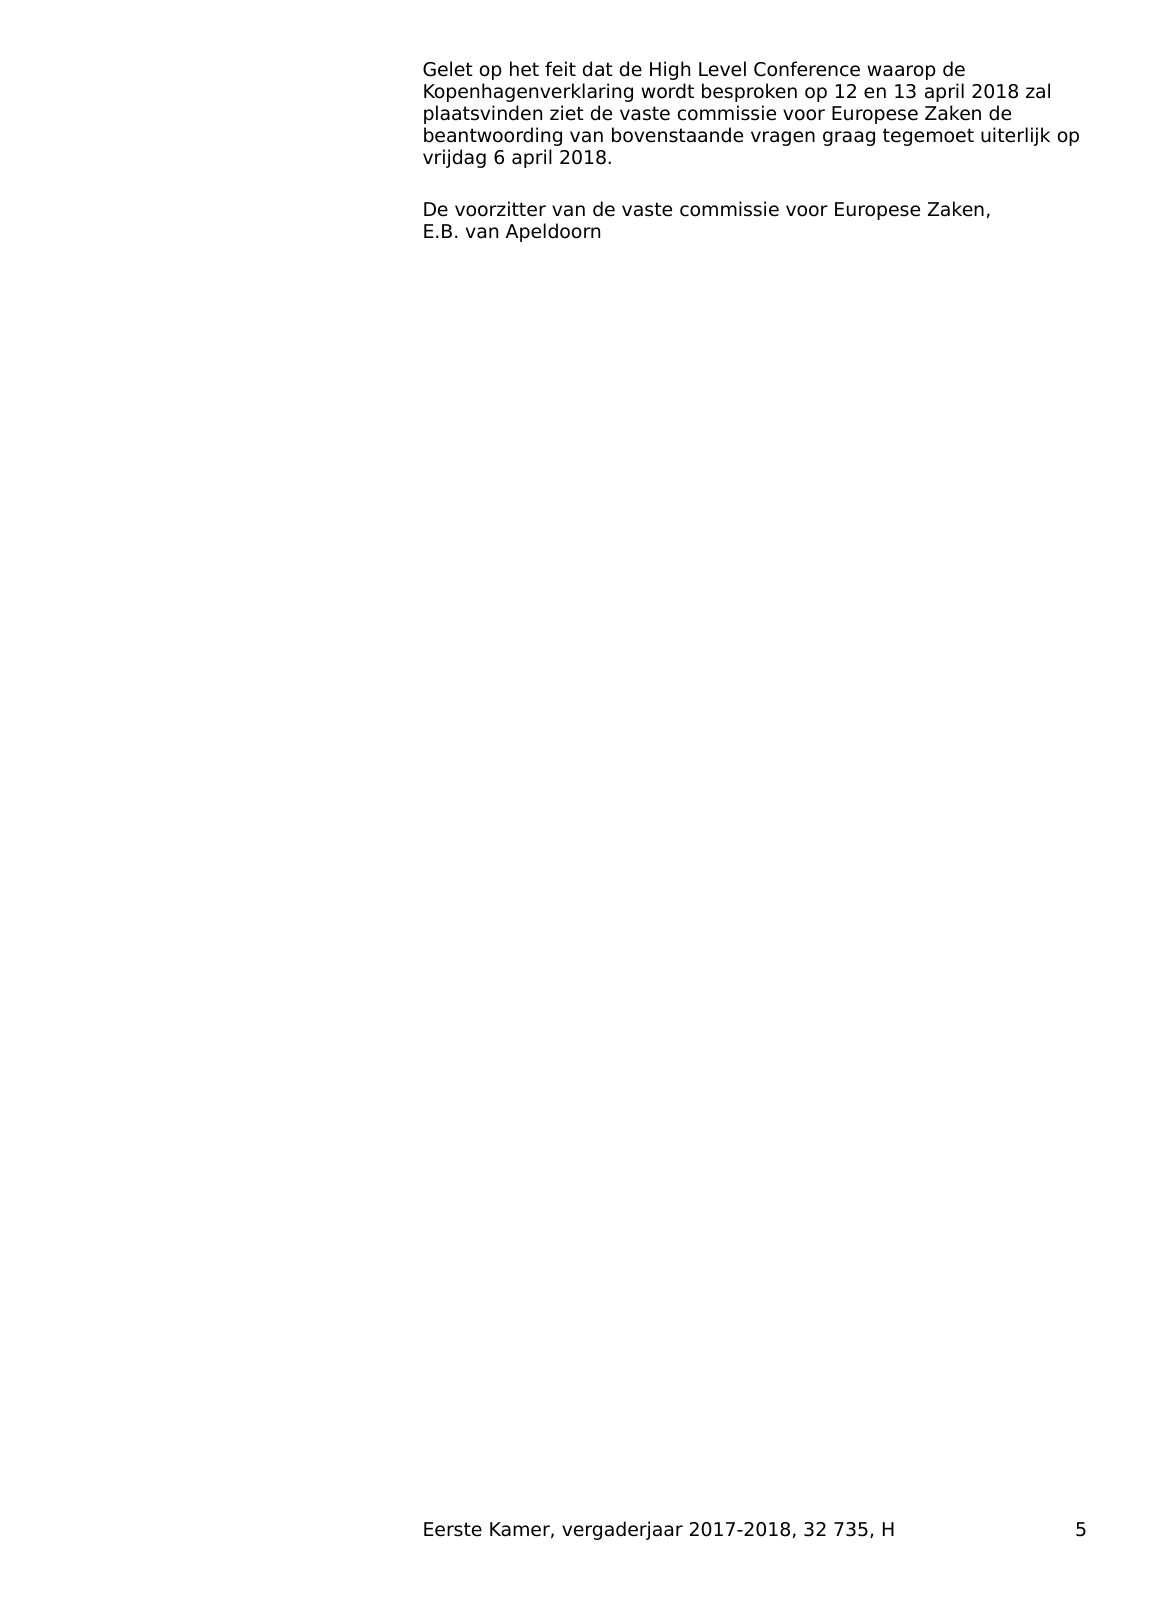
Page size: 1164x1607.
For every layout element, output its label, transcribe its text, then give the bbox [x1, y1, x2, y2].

text Gelet op het feit dat de High Level Conference waarop de Kopenhagenverklaring wordt besproken op 12 en 13 april 2018 zal plaatsvinden ziet de vaste commissie voor Europese Zaken de beantwoording van bovenstaande vragen graag tegemoet uiterlijk op vrijdag 6 april 2018. [422, 59, 1087, 169]
text De voorzitter van de vaste commissie voor Europese Zaken, E.B. van Apeldoorn [422, 199, 1087, 243]
